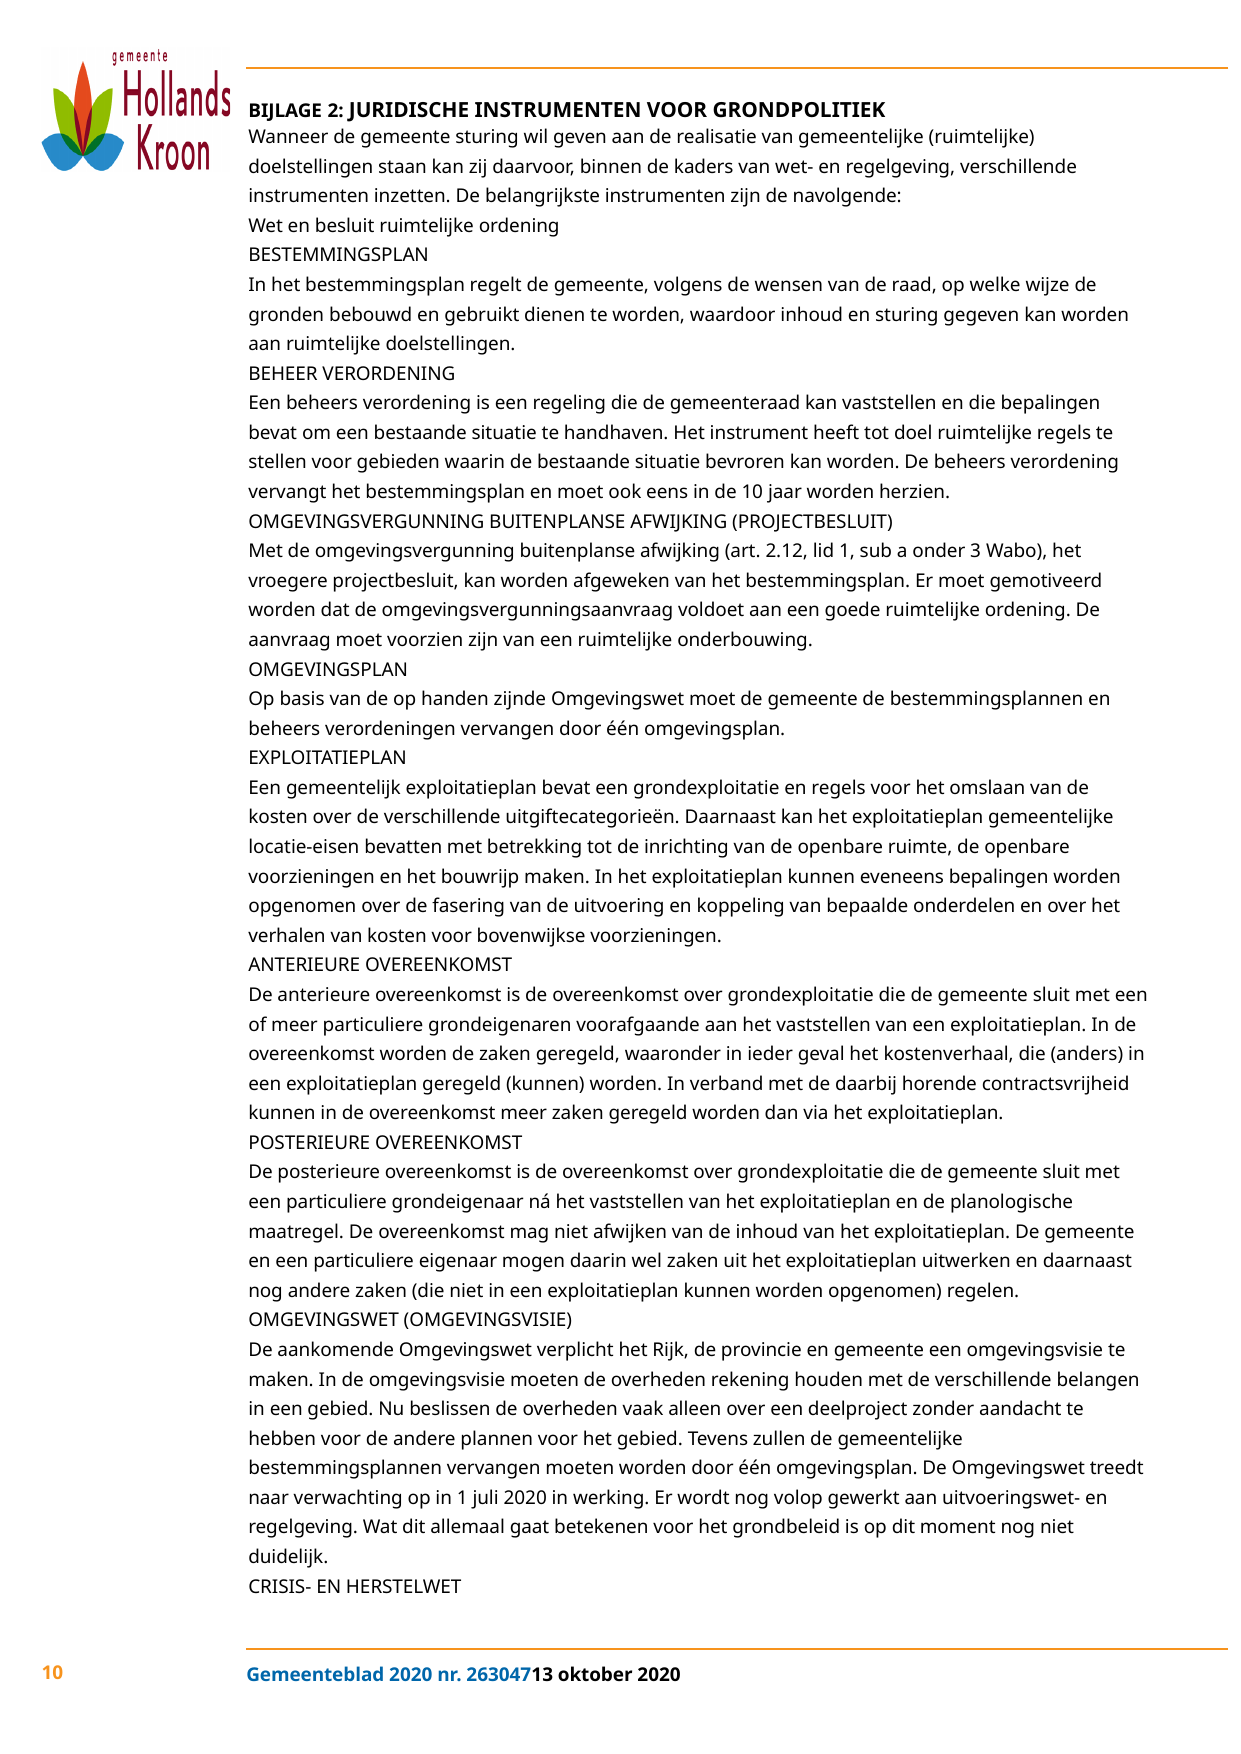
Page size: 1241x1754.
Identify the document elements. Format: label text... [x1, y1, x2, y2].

text De anterieure overeenkomst is de overeenkomst over grondexploitatie die de gemeente sluit met een of meer particuliere grondeigenaren voorafgaande aan het vaststellen van een exploitatieplan. In de overeenkomst worden de zaken geregeld, waaronder in ieder geval het kostenverhaal, die (anders) in een exploitatieplan geregeld (kunnen) worden. In verband met de daarbij horende contractsvrijheid kunnen in de overeenkomst meer zaken geregeld worden dan via het exploitatieplan. [248, 981, 1152, 1125]
text De posterieure overeenkomst is de overeenkomst over grondexploitatie die de gemeente sluit met een particuliere grondeigenaar ná het vaststellen van het exploitatieplan en de planologische maatregel. De overeenkomst mag niet afwijken van de inhoud van het exploitatieplan. De gemeente en een particuliere eigenaar mogen daarin wel zaken uit het exploitatieplan uitwerken en daarnaast nog andere zaken (die niet in een exploitatieplan kunnen worden opgenomen) regelen. [248, 1159, 1152, 1303]
text ANTERIEURE OVEREENKOMST [248, 952, 1152, 977]
text BIJLAGE 2: JURIDISCHE INSTRUMENTEN VOOR GRONDPOLITIEK [248, 95, 1152, 123]
text Op basis van de op handen zijnde Omgevingswet moet de gemeente de bestemmingsplannen en beheers verordeningen vervangen door één omgevingsplan. [248, 685, 1152, 741]
text BESTEMMINGSPLAN [248, 242, 1152, 267]
text Een beheers verordening is een regeling die de gemeenteraad kan vaststellen en die bepalingen bevat om een bestaande situatie te handhaven. Het instrument heeft tot doel ruimtelijke regels te stellen voor gebieden waarin de bestaande situatie bevroren kan worden. De beheers verordening vervangt het bestemmingsplan en moet ook eens in de 10 jaar worden herzien. [248, 389, 1152, 504]
text Wanneer de gemeente sturing wil geven aan de realisatie van gemeentelijke (ruimtelijke) doelstellingen staan kan zij daarvoor, binnen de kaders van wet- en regelgeving, verschillende instrumenten inzetten. De belangrijkste instrumenten zijn de navolgende: [248, 123, 1152, 208]
picture [41, 47, 231, 172]
text OMGEVINGSPLAN [248, 656, 1152, 682]
text EXPLOITATIEPLAN [248, 744, 1152, 770]
text Een gemeentelijk exploitatieplan bevat een grondexploitatie en regels voor het omslaan van de kosten over de verschillende uitgiftecategorieën. Daarnaast kan het exploitatieplan gemeentelijke locatie-eisen bevatten met betrekking tot de inrichting van de openbare ruimte, de openbare voorzieningen en het bouwrijp maken. In het exploitatieplan kunnen eveneens bepalingen worden opgenomen over de fasering van de uitvoering en koppeling van bepaalde onderdelen en over het verhalen van kosten voor bovenwijkse voorzieningen. [248, 774, 1152, 948]
text POSTERIEURE OVEREENKOMST [248, 1129, 1152, 1155]
text In het bestemmingsplan regelt de gemeente, volgens de wensen van de raad, op welke wijze de gronden bebouwd en gebruikt dienen te worden, waardoor inhoud en sturing gegeven kan worden aan ruimtelijke doelstellingen. [248, 271, 1152, 356]
text Wet en besluit ruimtelijke ordening [248, 212, 1152, 238]
text CRISIS- EN HERSTELWET [248, 1573, 1152, 1599]
text OMGEVINGSVERGUNNING BUITENPLANSE AFWIJKING (PROJECTBESLUIT) [248, 508, 1152, 534]
text Met de omgevingsvergunning buitenplanse afwijking (art. 2.12, lid 1, sub a onder 3 Wabo), het vroegere projectbesluit, kan worden afgeweken van het bestemmingsplan. Er moet gemotiveerd worden dat de omgevingsvergunningsaanvraag voldoet aan een goede ruimtelijke ordening. De aanvraag moet voorzien zijn van een ruimtelijke onderbouwing. [248, 537, 1152, 652]
text De aankomende Omgevingswet verplicht het Rijk, de provincie en gemeente een omgevingsvisie te maken. In de omgevingsvisie moeten de overheden rekening houden met de verschillende belangen in een gebied. Nu beslissen de overheden vaak alleen over een deelproject zonder aandacht te hebben voor de andere plannen voor het gebied. Tevens zullen de gemeentelijke bestemmingsplannen vervangen moeten worden door één omgevingsplan. De Omgevingswet treedt naar verwachting op in 1 juli 2020 in werking. Er wordt nog volop gewerkt aan uitvoeringswet- en regelgeving. Wat dit allemaal gaat betekenen voor het grondbeleid is op dit moment nog niet duidelijk. [248, 1336, 1152, 1569]
text BEHEER VERORDENING [248, 360, 1152, 386]
text OMGEVINGSWET (OMGEVINGSVISIE) [248, 1307, 1152, 1332]
